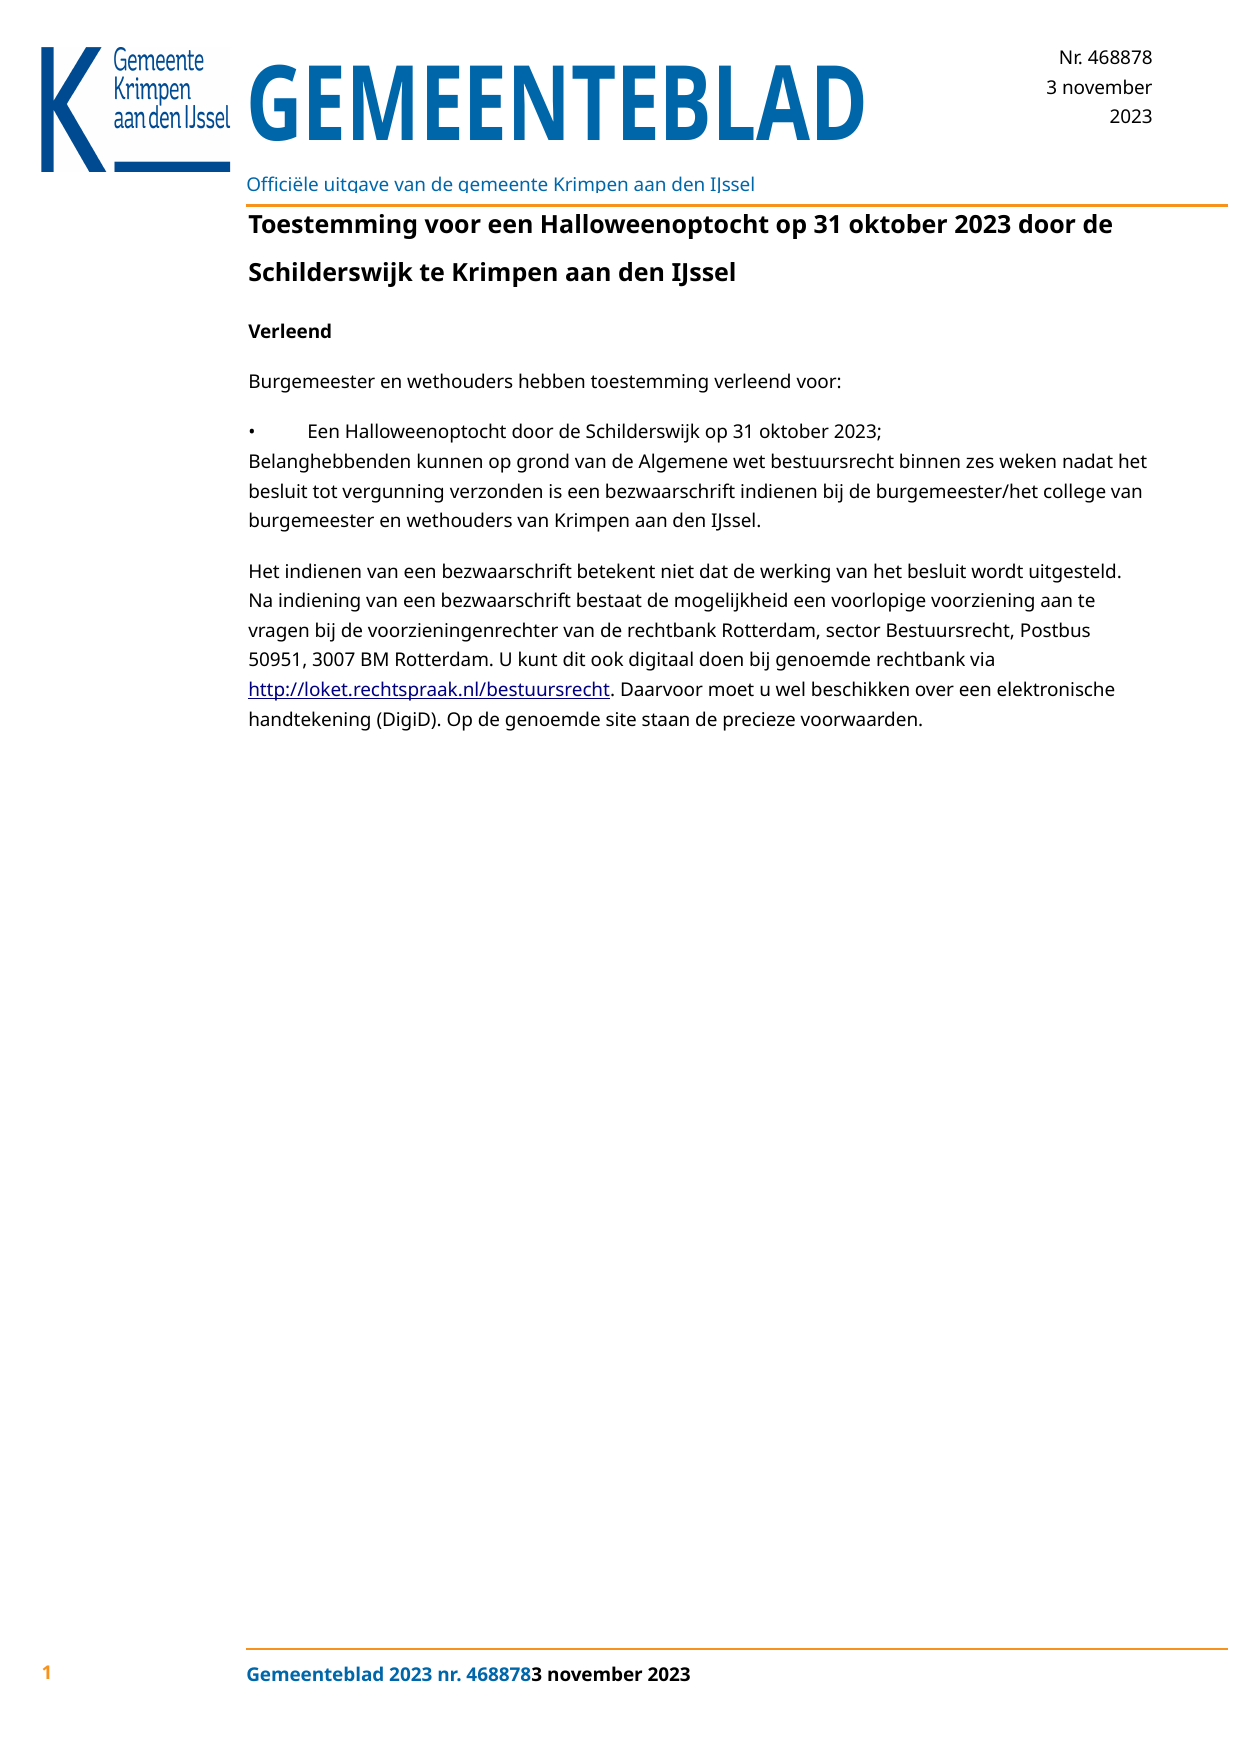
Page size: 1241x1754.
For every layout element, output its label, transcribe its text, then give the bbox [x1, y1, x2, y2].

text Het indienen van een bezwaarschrift betekent niet dat de werking van het besluit wordt uitgesteld. Na indiening van een bezwaarschrift bestaat de mogelijkheid een voorlopige voorziening aan te vragen bij de voorzieningenrechter van de rechtbank Rotterdam, sector Bestuursrecht, Postbus 50951, 3007 BM Rotterdam. U kunt dit ook digitaal doen bij genoemde rechtbank via http://loket.rechtspraak.nl/bestuursrecht. Daarvoor moet u wel beschikken over een elektronische handtekening (DigiD). Op de genoemde site staan de precieze voorwaarden. [248, 558, 1152, 732]
text Belanghebbenden kunnen op grond van de Algemene wet bestuursrecht binnen zes weken nadat het besluit tot vergunning verzonden is een bezwaarschrift indienen bij de burgemeester/het college van burgemeester en wethouders van Krimpen aan den IJssel. [248, 448, 1152, 533]
list Een Halloweenoptocht door de Schilderswijk op 31 oktober 2023; [248, 419, 1152, 444]
text Burgemeester en wethouders hebben toestemming verleend voor: [248, 368, 1152, 394]
text Verleend [248, 318, 1152, 344]
text Toestemming voor een Halloweenoptocht op 31 oktober 2023 door de Schilderswijk te Krimpen aan den IJssel [248, 207, 1152, 288]
picture [41, 47, 231, 172]
